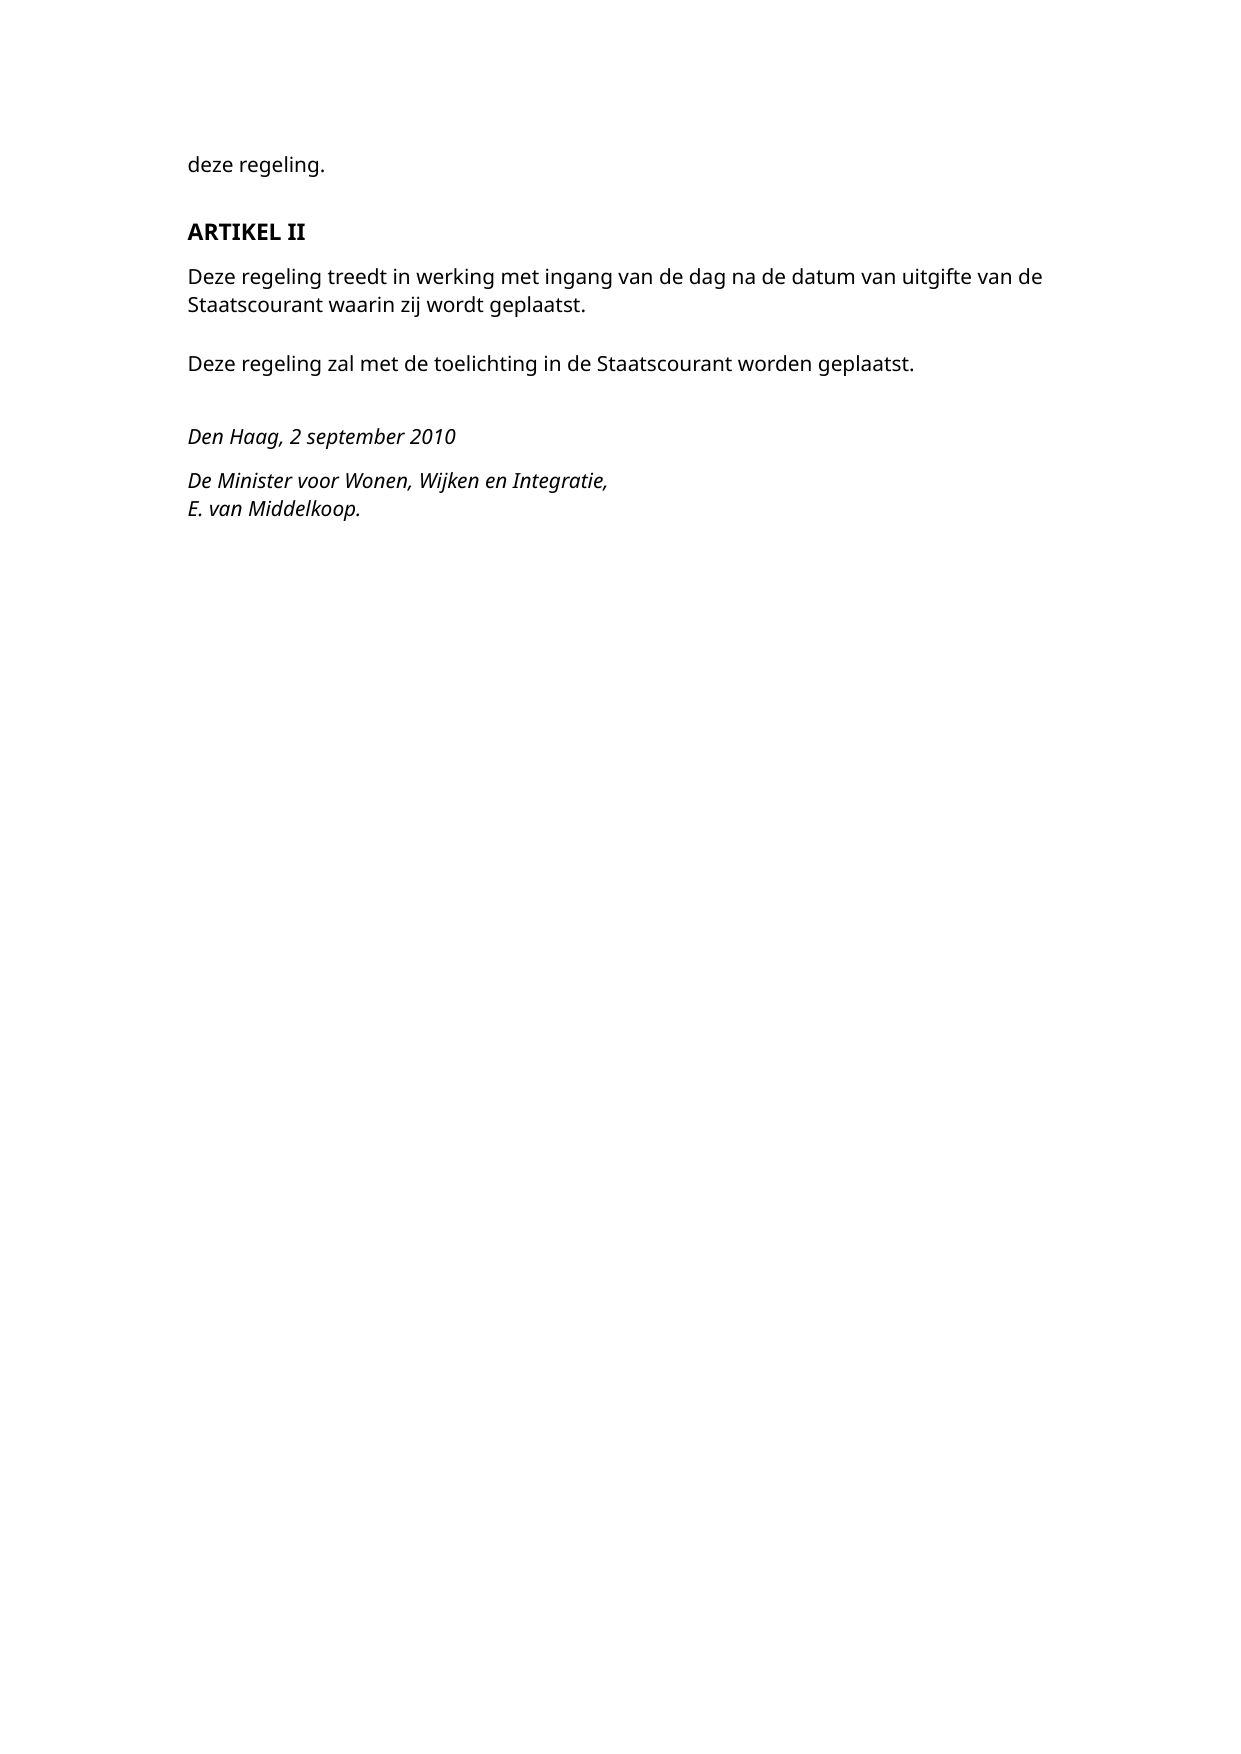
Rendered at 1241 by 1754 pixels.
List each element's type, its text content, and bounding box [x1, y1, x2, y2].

text Den Haag, 2 september 2010 [187, 422, 1053, 451]
text deze regeling. [187, 150, 1053, 178]
text E. van Middelkoop. [187, 494, 1053, 523]
text Deze regeling treedt in werking met ingang van de dag na de datum van uitgifte van de Staatscourant waarin zij wordt geplaatst. [187, 262, 1053, 319]
subtitle ARTIKEL II [187, 216, 1053, 247]
text Deze regeling zal met de toelichting in de Staatscourant worden geplaatst. [187, 349, 1053, 377]
text De Minister voor Wonen, Wijken en Integratie, [187, 466, 1053, 494]
